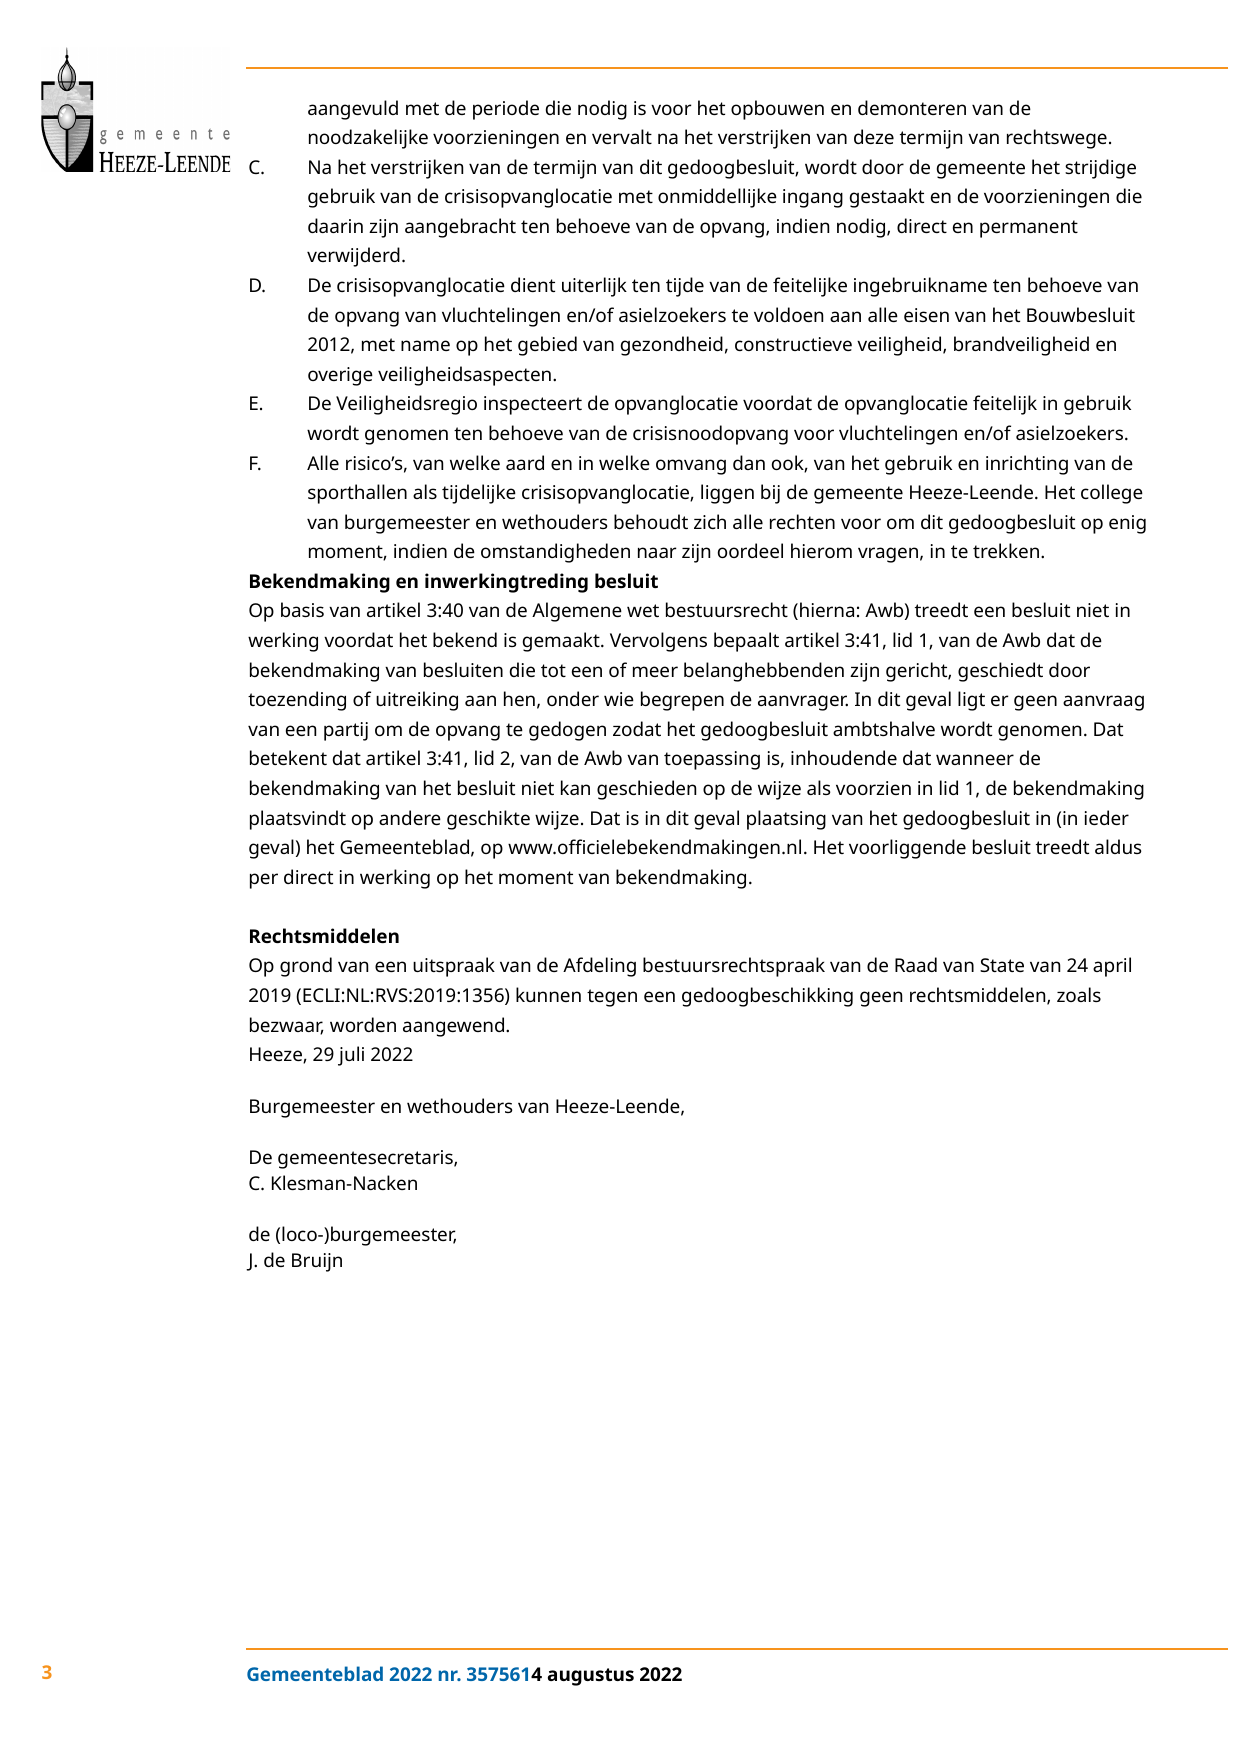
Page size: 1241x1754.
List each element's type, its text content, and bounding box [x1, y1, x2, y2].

text J. de Bruijn [248, 1247, 1152, 1273]
text C. Klesman-Nacken [248, 1170, 1152, 1196]
list Alle risico’s, van welke aard en in welke omvang dan ook, van het gebruik en inrichting van de sporthallen als tijdelijke crisisopvanglocatie, liggen bij de gemeente Heeze-Leende. Het college van burgemeester en wethouders behoudt zich alle rechten voor om dit gedoogbesluit op enig moment, indien de omstandigheden naar zijn oordeel hierom vragen, in te trekken. [248, 450, 1152, 564]
list De crisisopvanglocatie dient uiterlijk ten tijde van de feitelijke ingebruikname ten behoeve van de opvang van vluchtelingen en/of asielzoekers te voldoen aan alle eisen van het Bouwbesluit 2012, met name op het gebied van gezondheid, constructieve veiligheid, brandveiligheid en overige veiligheidsaspecten. [248, 272, 1152, 387]
text Heeze, 29 juli 2022 [248, 1041, 1152, 1067]
text De gemeentesecretaris, [248, 1144, 1152, 1170]
text Burgemeester en wethouders van Heeze-Leende, [248, 1093, 1152, 1119]
text Op basis van artikel 3:40 van de Algemene wet bestuursrecht (hierna: Awb) treedt een besluit niet in werking voordat het bekend is gemaakt. Vervolgens bepaalt artikel 3:41, lid 1, van de Awb dat de bekendmaking van besluiten die tot een of meer belanghebbenden zijn gericht, geschiedt door toezending of uitreiking aan hen, onder wie begrepen de aanvrager. In dit geval ligt er geen aanvraag van een partij om de opvang te gedogen zodat het gedoogbesluit ambtshalve wordt genomen. Dat betekent dat artikel 3:41, lid 2, van de Awb van toepassing is, inhoudende dat wanneer de bekendmaking van het besluit niet kan geschieden op de wijze als voorzien in lid 1, de bekendmaking plaatsvindt op andere geschikte wijze. Dat is in dit geval plaatsing van het gedoogbesluit in (in ieder geval) het Gemeenteblad, op www.officielebekendmakingen.nl. Het voorliggende besluit treedt aldus per direct in werking op het moment van bekendmaking. [248, 598, 1152, 890]
text Op grond van een uitspraak van de Afdeling bestuursrechtspraak van de Raad van State van 24 april 2019 (ECLI:NL:RVS:2019:1356) kunnen tegen een gedoogbeschikking geen rechtsmiddelen, zoals bezwaar, worden aangewend. [248, 953, 1152, 1038]
list De Veiligheidsregio inspecteert de opvanglocatie voordat de opvanglocatie feitelijk in gebruik wordt genomen ten behoeve van de crisisnoodopvang voor vluchtelingen en/of asielzoekers. [248, 391, 1152, 446]
text de (loco-)burgemeester, [248, 1222, 1152, 1247]
list Na het verstrijken van de termijn van dit gedoogbesluit, wordt door de gemeente het strijdige gebruik van de crisisopvanglocatie met onmiddellijke ingang gestaakt en de voorzieningen die daarin zijn aangebracht ten behoeve van de opvang, indien nodig, direct en permanent verwijderd. [248, 154, 1152, 268]
list aangevuld met de periode die nodig is voor het opbouwen en demonteren van de noodzakelijke voorzieningen en vervalt na het verstrijken van deze termijn van rechtswege. [248, 95, 1152, 150]
text Rechtsmiddelen [248, 923, 1152, 949]
picture [41, 47, 231, 172]
text Bekendmaking en inwerkingtreding besluit [248, 568, 1152, 594]
